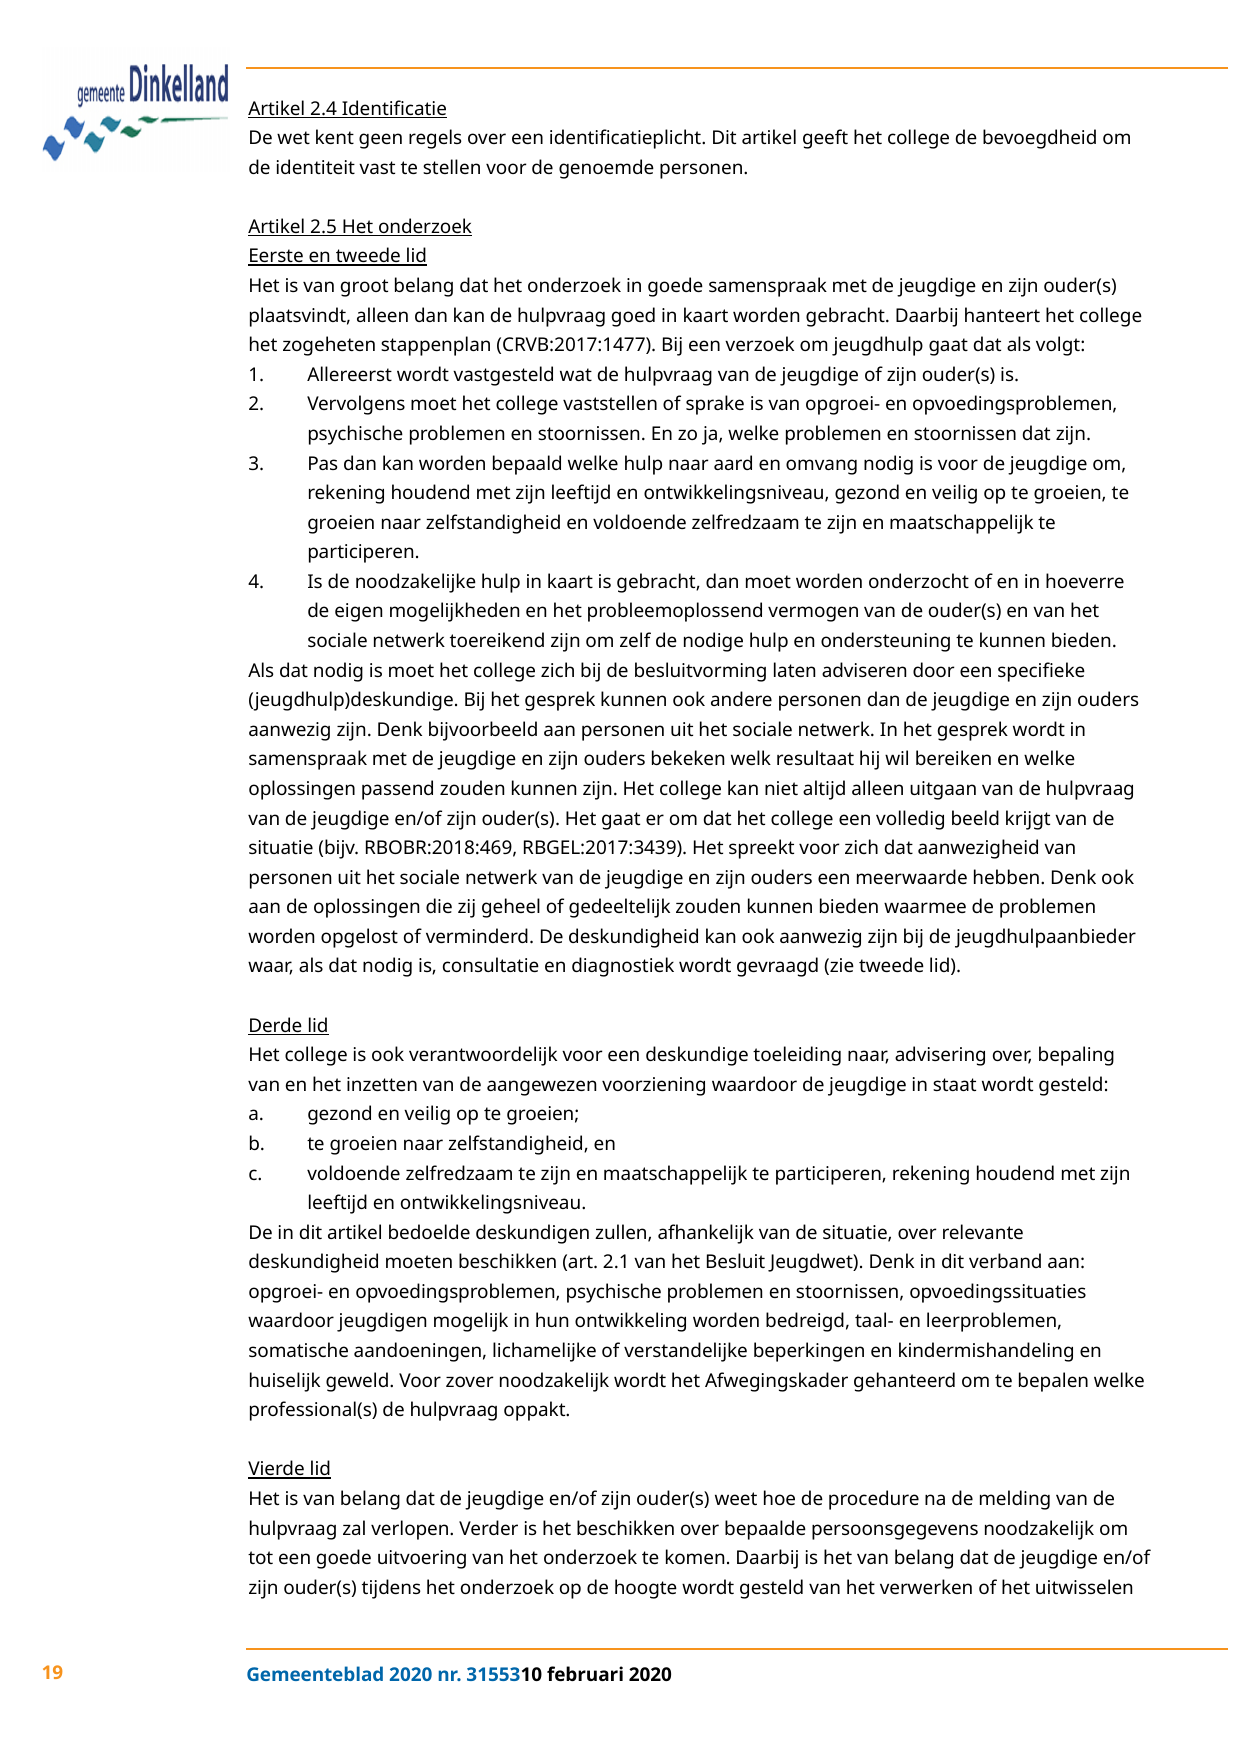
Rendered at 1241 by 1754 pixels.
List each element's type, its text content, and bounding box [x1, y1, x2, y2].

text De wet kent geen regels over een identificatieplicht. Dit artikel geeft het college de bevoegdheid om de identiteit vast te stellen voor de genoemde personen. [248, 124, 1152, 180]
list voldoende zelfredzaam te zijn en maatschappelijk te participeren, rekening houdend met zijn leeftijd en ontwikkelingsniveau. [248, 1160, 1152, 1215]
text Derde lid [248, 1012, 1152, 1038]
text Als dat nodig is moet het college zich bij de besluitvorming laten adviseren door een specifieke (jeugdhulp)deskundige. Bij het gesprek kunnen ook andere personen dan de jeugdige en zijn ouders aanwezig zijn. Denk bijvoorbeeld aan personen uit het sociale netwerk. In het gesprek wordt in samenspraak met de jeugdige en zijn ouders bekeken welk resultaat hij wil bereiken en welke oplossingen passend zouden kunnen zijn. Het college kan niet altijd alleen uitgaan van de hulpvraag van de jeugdige en/of zijn ouder(s). Het gaat er om dat het college een volledig beeld krijgt van de situatie (bijv. RBOBR:2018:469, RBGEL:2017:3439). Het spreekt voor zich dat aanwezigheid van personen uit het sociale netwerk van de jeugdige en zijn ouders een meerwaarde hebben. Denk ook aan de oplossingen die zij geheel of gedeeltelijk zouden kunnen bieden waarmee de problemen worden opgelost of verminderd. De deskundigheid kan ook aanwezig zijn bij de jeugdhulpaanbieder waar, als dat nodig is, consultatie en diagnostiek wordt gevraagd (zie tweede lid). [248, 657, 1152, 978]
picture [41, 47, 231, 172]
text Artikel 2.5 Het onderzoek [248, 213, 1152, 239]
text Het is van groot belang dat het onderzoek in goede samenspraak met de jeugdige en zijn ouder(s) plaatsvindt, alleen dan kan de hulpvraag goed in kaart worden gebracht. Daarbij hanteert het college het zogeheten stappenplan (CRVB:2017:1477). Bij een verzoek om jeugdhulp gaat dat als volgt: [248, 272, 1152, 357]
text Vierde lid [248, 1456, 1152, 1481]
text Het is van belang dat de jeugdige en/of zijn ouder(s) weet hoe de procedure na de melding van de hulpvraag zal verlopen. Verder is het beschikken over bepaalde persoonsgegevens noodzakelijk om tot een goede uitvoering van het onderzoek te komen. Daarbij is het van belang dat de jeugdige en/of zijn ouder(s) tijdens het onderzoek op de hoogte wordt gesteld van het verwerken of het uitwisselen [248, 1485, 1152, 1600]
text De in dit artikel bedoelde deskundigen zullen, afhankelijk van de situatie, over relevante deskundigheid moeten beschikken (art. 2.1 van het Besluit Jeugdwet). Denk in dit verband aan: opgroei- en opvoedingsproblemen, psychische problemen en stoornissen, opvoedingssituaties waardoor jeugdigen mogelijk in hun ontwikkeling worden bedreigd, taal- en leerproblemen, somatische aandoeningen, lichamelijke of verstandelijke beperkingen en kindermishandeling en huiselijk geweld. Voor zover noodzakelijk wordt het Afwegingskader gehanteerd om te bepalen welke professional(s) de hulpvraag oppakt. [248, 1219, 1152, 1422]
text Artikel 2.4 Identificatie [248, 95, 1152, 121]
text Het college is ook verantwoordelijk voor een deskundige toeleiding naar, advisering over, bepaling van en het inzetten van de aangewezen voorziening waardoor de jeugdige in staat wordt gesteld: [248, 1041, 1152, 1097]
list Vervolgens moet het college vaststellen of sprake is van opgroei- en opvoedingsproblemen, psychische problemen en stoornissen. En zo ja, welke problemen en stoornissen dat zijn. [248, 391, 1152, 446]
text Eerste en tweede lid [248, 243, 1152, 268]
list Is de noodzakelijke hulp in kaart is gebracht, dan moet worden onderzocht of en in hoeverre de eigen mogelijkheden en het probleemoplossend vermogen van de ouder(s) en van het sociale netwerk toereikend zijn om zelf de nodige hulp en ondersteuning te kunnen bieden. [248, 568, 1152, 653]
list Pas dan kan worden bepaald welke hulp naar aard en omvang nodig is voor de jeugdige om, rekening houdend met zijn leeftijd en ontwikkelingsniveau, gezond en veilig op te groeien, te groeien naar zelfstandigheid en voldoende zelfredzaam te zijn en maatschappelijk te participeren. [248, 450, 1152, 564]
list gezond en veilig op te groeien; [248, 1101, 1152, 1126]
list te groeien naar zelfstandigheid, en [248, 1130, 1152, 1156]
list Allereerst wordt vastgesteld wat de hulpvraag van de jeugdige of zijn ouder(s) is. [248, 361, 1152, 387]
